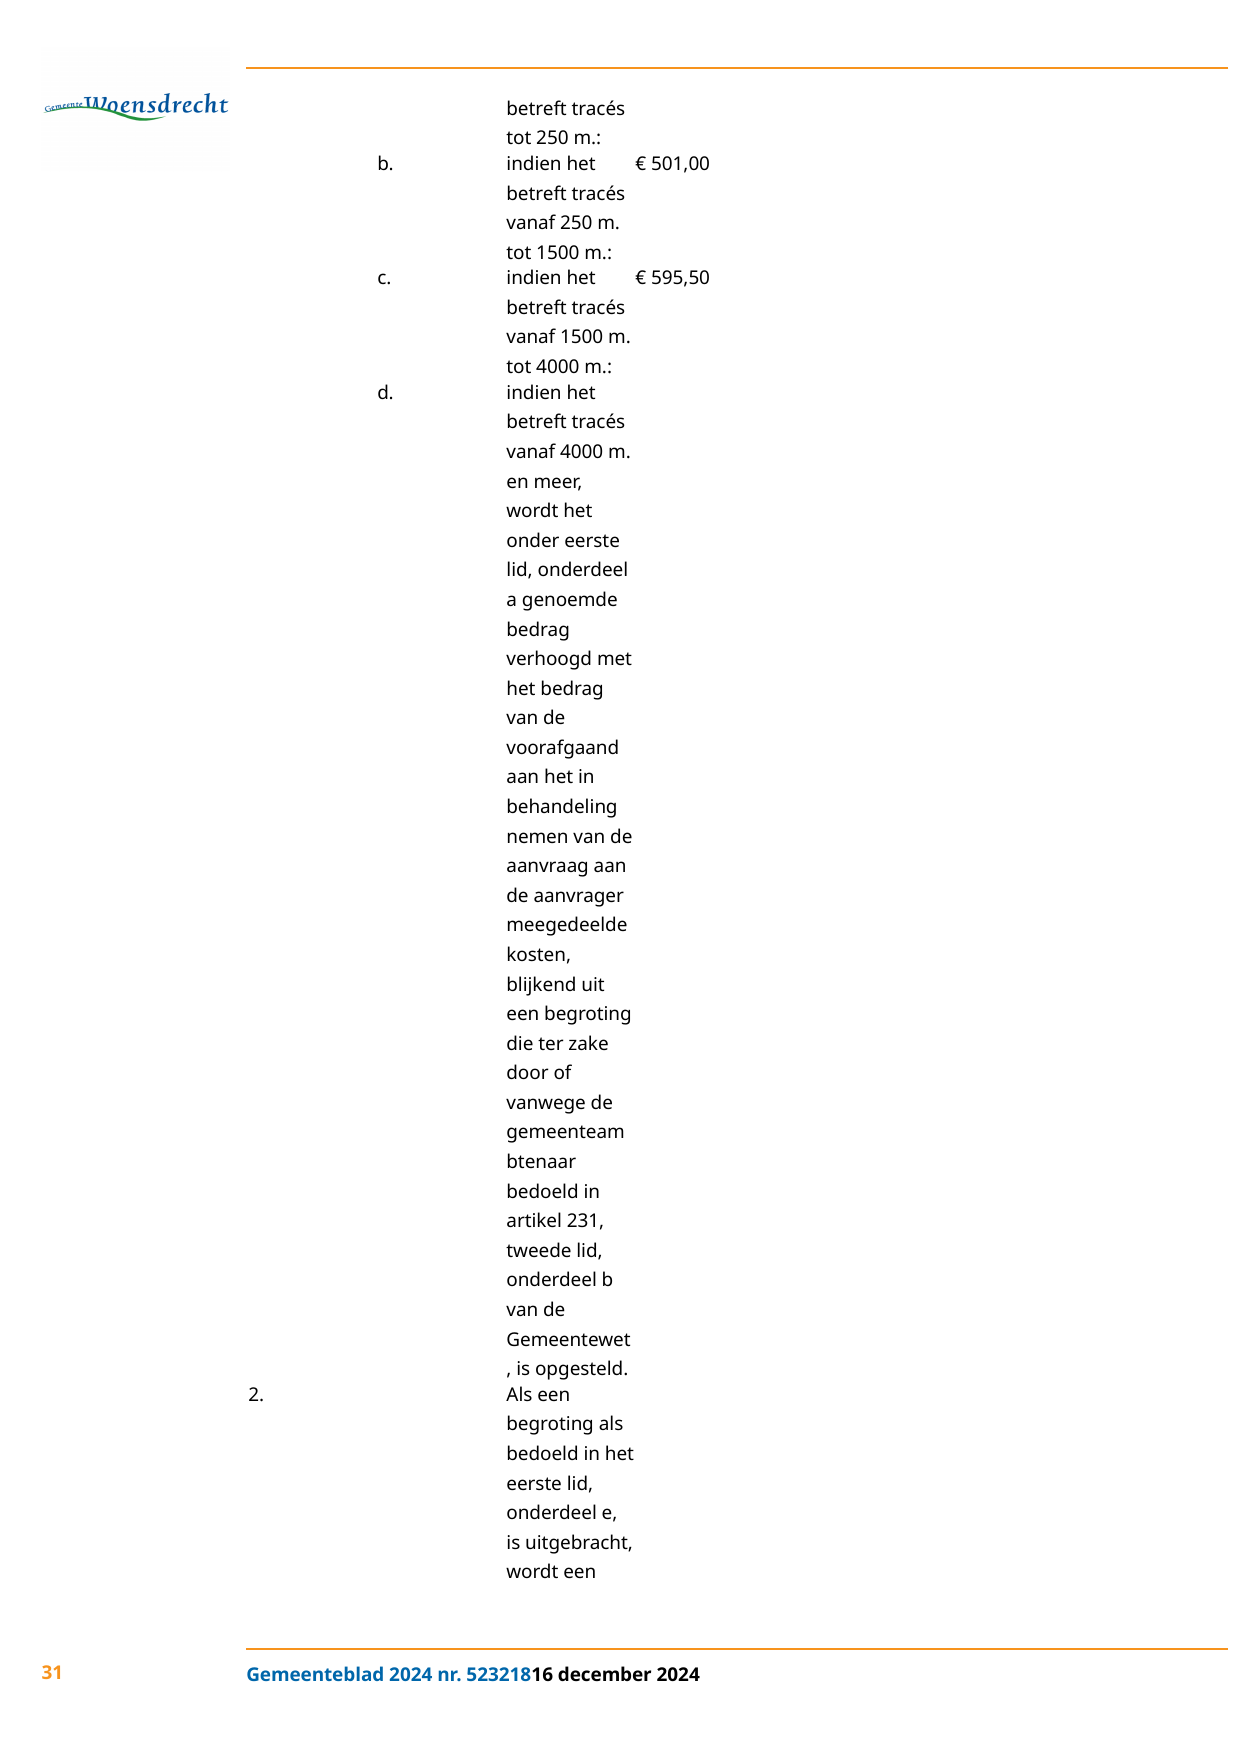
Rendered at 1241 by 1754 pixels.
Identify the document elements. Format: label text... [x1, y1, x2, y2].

table_cell [1023, 150, 1152, 264]
table_cell [635, 1381, 764, 1584]
table_cell [377, 95, 506, 150]
table_cell [248, 95, 377, 150]
table_cell [764, 150, 1022, 264]
table_cell [764, 265, 1022, 379]
table_cell betreft tracés tot 250 m.: [506, 95, 635, 150]
table_cell b. [377, 150, 506, 264]
table_cell 2. [248, 1381, 377, 1584]
table_cell [248, 150, 377, 264]
table_cell [635, 95, 764, 150]
table_cell [377, 1381, 506, 1584]
table_cell € 595,50 [635, 265, 764, 379]
table_cell [1023, 1381, 1152, 1584]
table_cell [764, 95, 1022, 150]
table_cell [1023, 265, 1152, 379]
table_cell indien het betreft tracés vanaf 1500 m. tot 4000 m.: [506, 265, 635, 379]
table_cell [1023, 95, 1152, 150]
table_cell [764, 1381, 1022, 1584]
table_cell € 501,00 [635, 150, 764, 264]
table_cell Als een begroting als bedoeld in het eerste lid, onderdeel e, is uitgebracht, wordt een [506, 1381, 635, 1584]
table_cell indien het betreft tracés vanaf 4000 m. en meer, wordt het onder eerste lid, onderdeel a genoemde bedrag verhoogd met het bedrag van de voorafgaand aan het in behandeling nemen van de aanvraag aan de aanvrager meegedeelde kosten, blijkend uit een begroting die ter zake door of vanwege de gemeenteambtenaar bedoeld in artikel 231, tweede lid, onderdeel b van de Gemeentewet, is opgesteld. [506, 379, 635, 1381]
picture [41, 47, 231, 172]
table_cell indien het betreft tracés vanaf 250 m. tot 1500 m.: [506, 150, 635, 264]
table_cell [1023, 379, 1152, 1381]
table_cell [248, 265, 377, 379]
table_cell d. [377, 379, 506, 1381]
table_cell [635, 379, 764, 1381]
table_cell c. [377, 265, 506, 379]
table_cell [248, 379, 377, 1381]
table_cell [764, 379, 1022, 1381]
